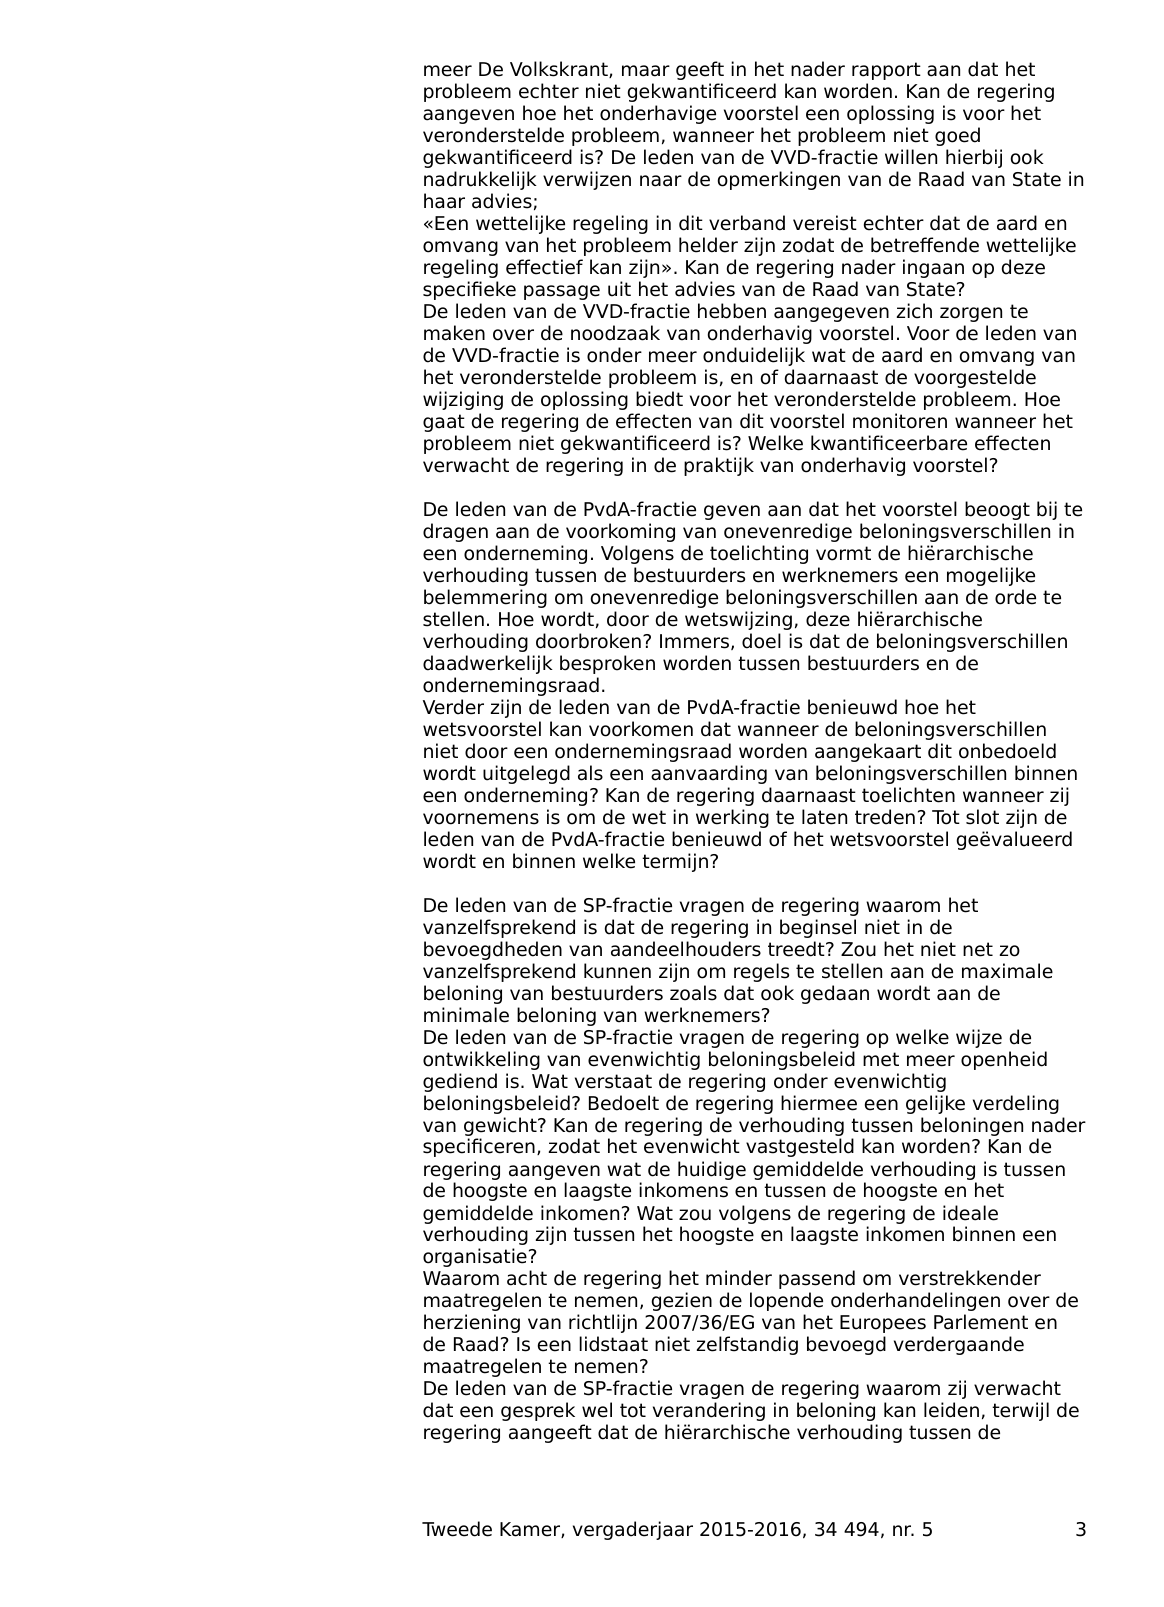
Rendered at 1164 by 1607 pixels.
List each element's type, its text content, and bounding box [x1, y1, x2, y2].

text De leden van de SP-fractie vragen de regering op welke wijze de ontwikkeling van evenwichtig beloningsbeleid met meer openheid gediend is. Wat verstaat de regering onder evenwichtig beloningsbeleid? Bedoelt de regering hiermee een gelijke verdeling van gewicht? Kan de regering de verhouding tussen beloningen nader specificeren, zodat het evenwicht vastgesteld kan worden? Kan de regering aangeven wat de huidige gemiddelde verhouding is tussen de hoogste en laagste inkomens en tussen de hoogste en het gemiddelde inkomen? Wat zou volgens de regering de ideale verhouding zijn tussen het hoogste en laagste inkomen binnen een organisatie? [422, 1027, 1087, 1268]
text Waarom acht de regering het minder passend om verstrekkender maatregelen te nemen, gezien de lopende onderhandelingen over de herziening van richtlijn 2007/36/EG van het Europees Parlement en de Raad? Is een lidstaat niet zelfstandig bevoegd verdergaande maatregelen te nemen? [422, 1268, 1087, 1378]
text meer De Volkskrant, maar geeft in het nader rapport aan dat het probleem echter niet gekwantificeerd kan worden. Kan de regering aangeven hoe het onderhavige voorstel een oplossing is voor het veronderstelde probleem, wanneer het probleem niet goed gekwantificeerd is? De leden van de VVD-fractie willen hierbij ook nadrukkelijk verwijzen naar de opmerkingen van de Raad van State in haar advies; [422, 59, 1087, 213]
text «Een wettelijke regeling in dit verband vereist echter dat de aard en omvang van het probleem helder zijn zodat de betreffende wettelijke regeling effectief kan zijn». Kan de regering nader ingaan op deze specifieke passage uit het advies van de Raad van State? [422, 213, 1087, 301]
text Verder zijn de leden van de PvdA-fractie benieuwd hoe het wetsvoorstel kan voorkomen dat wanneer de beloningsverschillen niet door een ondernemingsraad worden aangekaart dit onbedoeld wordt uitgelegd als een aanvaarding van beloningsverschillen binnen een onderneming? Kan de regering daarnaast toelichten wanneer zij voornemens is om de wet in werking te laten treden? Tot slot zijn de leden van de PvdA-fractie benieuwd of het wetsvoorstel geëvalueerd wordt en binnen welke termijn? [422, 697, 1087, 872]
text De leden van de SP-fractie vragen de regering waarom zij verwacht dat een gesprek wel tot verandering in beloning kan leiden, terwijl de regering aangeeft dat de hiërarchische verhouding tussen de [422, 1378, 1087, 1444]
text De leden van de PvdA-fractie geven aan dat het voorstel beoogt bij te dragen aan de voorkoming van onevenredige beloningsverschillen in een onderneming. Volgens de toelichting vormt de hiërarchische verhouding tussen de bestuurders en werknemers een mogelijke belemmering om onevenredige beloningsverschillen aan de orde te stellen. Hoe wordt, door de wetswijzing, deze hiërarchische verhouding doorbroken? Immers, doel is dat de beloningsverschillen daadwerkelijk besproken worden tussen bestuurders en de ondernemingsraad. [422, 499, 1087, 697]
text De leden van de SP-fractie vragen de regering waarom het vanzelfsprekend is dat de regering in beginsel niet in de bevoegdheden van aandeelhouders treedt? Zou het niet net zo vanzelfsprekend kunnen zijn om regels te stellen aan de maximale beloning van bestuurders zoals dat ook gedaan wordt aan de minimale beloning van werknemers? [422, 895, 1087, 1027]
text De leden van de VVD-fractie hebben aangegeven zich zorgen te maken over de noodzaak van onderhavig voorstel. Voor de leden van de VVD-fractie is onder meer onduidelijk wat de aard en omvang van het veronderstelde probleem is, en of daarnaast de voorgestelde wijziging de oplossing biedt voor het veronderstelde probleem. Hoe gaat de regering de effecten van dit voorstel monitoren wanneer het probleem niet gekwantificeerd is? Welke kwantificeerbare effecten verwacht de regering in de praktijk van onderhavig voorstel? [422, 301, 1087, 477]
